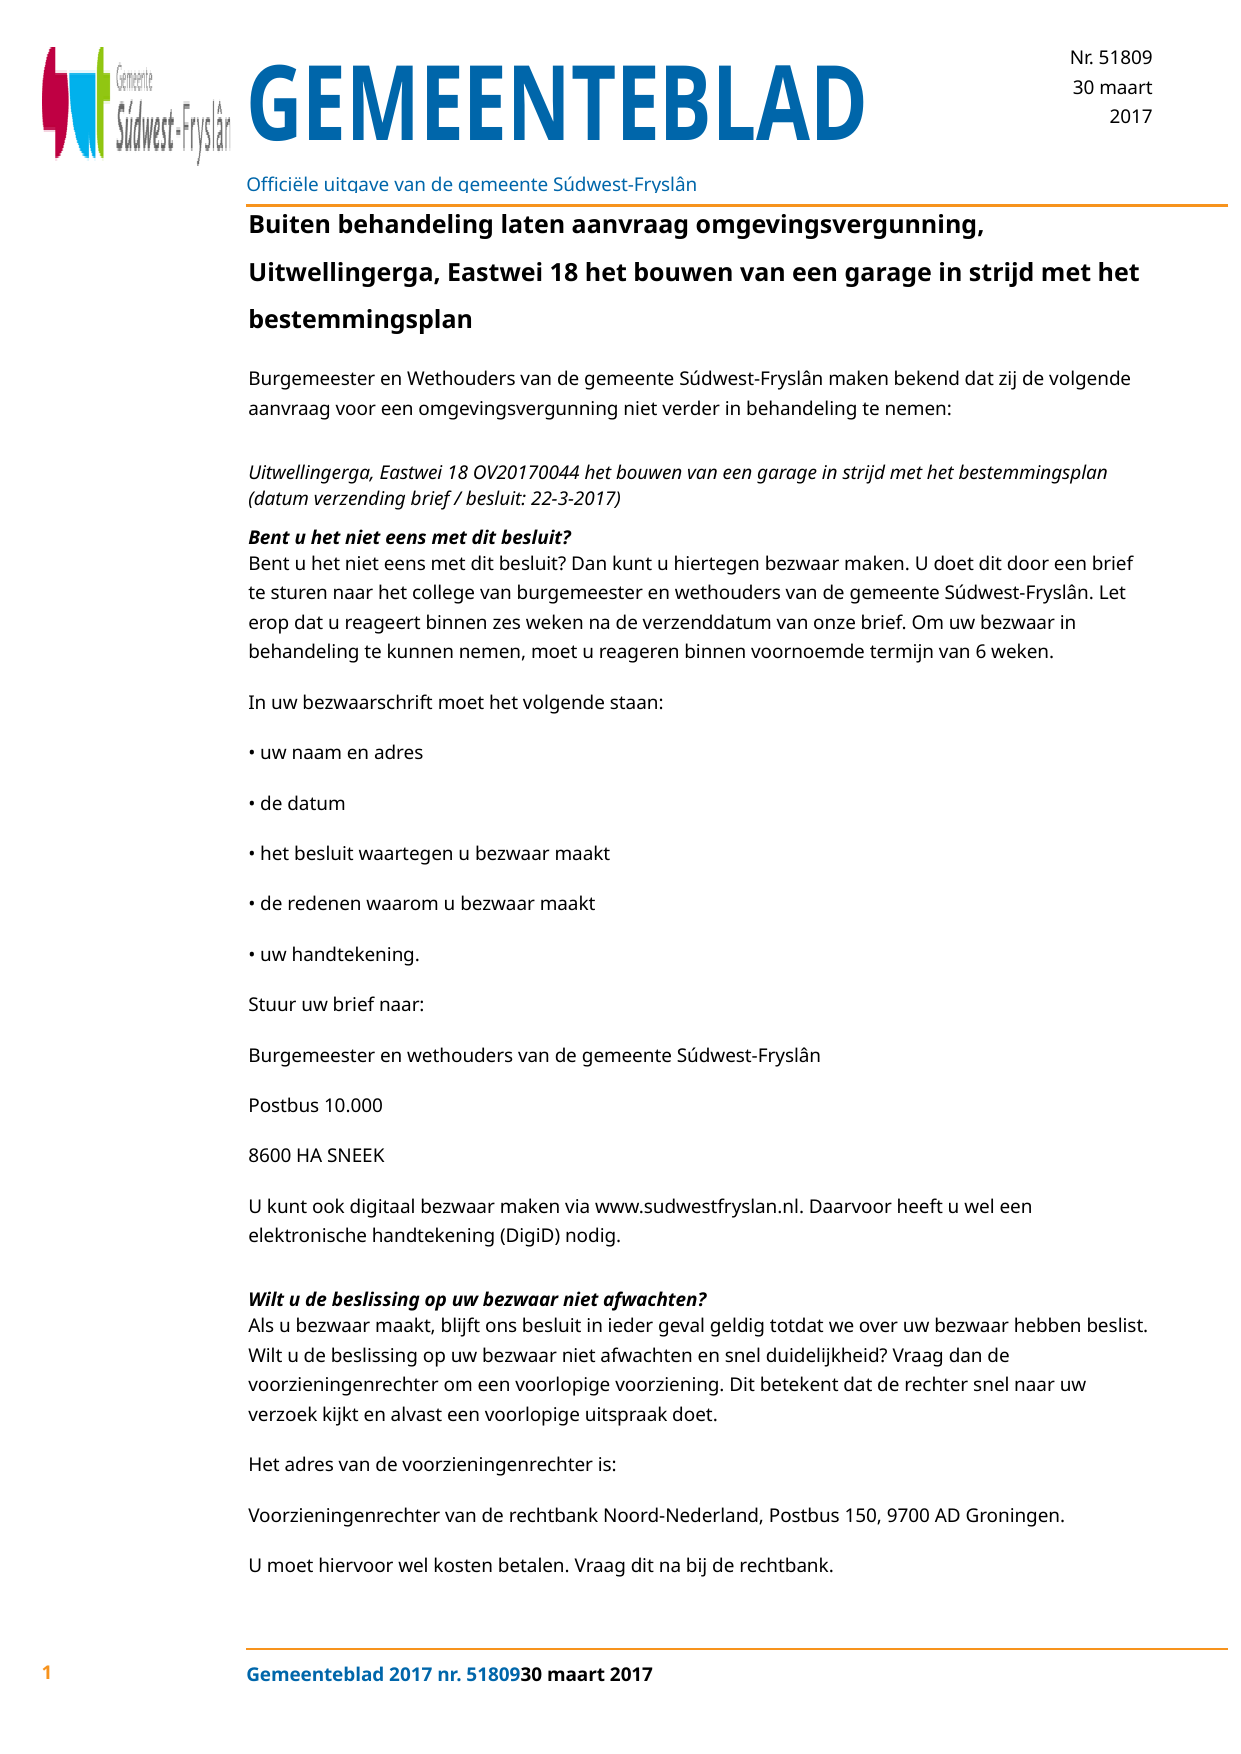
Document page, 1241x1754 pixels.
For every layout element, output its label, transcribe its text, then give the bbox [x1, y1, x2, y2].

text U moet hiervoor wel kosten betalen. Vraag dit na bij de rechtbank. [248, 1552, 1152, 1578]
text Burgemeester en wethouders van de gemeente Súdwest-Fryslân [248, 1042, 1152, 1068]
text • de redenen waarom u bezwaar maakt [248, 891, 1152, 916]
text Wilt u de beslissing op uw bezwaar niet afwachten? [248, 1287, 1152, 1312]
text U kunt ook digitaal bezwaar maken via www.sudwestfryslan.nl. Daarvoor heeft u wel een elektronische handtekening (DigiD) nodig. [248, 1193, 1152, 1248]
text Burgemeester en Wethouders van de gemeente Súdwest-Fryslân maken bekend dat zij de volgende aanvraag voor een omgevingsvergunning niet verder in behandeling te nemen: [248, 366, 1152, 421]
text 8600 HA SNEEK [248, 1143, 1152, 1168]
text • uw naam en adres [248, 739, 1152, 765]
text Stuur uw brief naar: [248, 991, 1152, 1017]
text Buiten behandeling laten aanvraag omgevingsvergunning, Uitwellingerga, Eastwei 18 het bouwen van een garage in strijd met het bestemmingsplan [248, 207, 1152, 336]
picture [41, 47, 231, 172]
text Bent u het niet eens met dit besluit? [248, 524, 1152, 550]
text Uitwellingerga, Eastwei 18 OV20170044 het bouwen van een garage in strijd met het bestemmingsplan (datum verzending brief / besluit: 22-3-2017) [248, 459, 1152, 511]
text In uw bezwaarschrift moet het volgende staan: [248, 689, 1152, 715]
text • het besluit waartegen u bezwaar maakt [248, 840, 1152, 866]
text Het adres van de voorzieningenrechter is: [248, 1452, 1152, 1477]
text • de datum [248, 790, 1152, 816]
text • uw handtekening. [248, 941, 1152, 967]
text Als u bezwaar maakt, blijft ons besluit in ieder geval geldig totdat we over uw bezwaar hebben beslist. Wilt u de beslissing op uw bezwaar niet afwachten en snel duidelijkheid? Vraag dan de voorzieningenrechter om een voorlopige voorziening. Dit betekent dat de rechter snel naar uw verzoek kijkt en alvast een voorlopige uitspraak doet. [248, 1312, 1152, 1427]
text Voorzieningenrechter van de rechtbank Noord-Nederland, Postbus 150, 9700 AD Groningen. [248, 1502, 1152, 1528]
text Postbus 10.000 [248, 1092, 1152, 1118]
text Bent u het niet eens met dit besluit? Dan kunt u hiertegen bezwaar maken. U doet dit door een brief te sturen naar het college van burgemeester en wethouders van de gemeente Súdwest-Fryslân. Let erop dat u reageert binnen zes weken na de verzenddatum van onze brief. Om uw bezwaar in behandeling te kunnen nemen, moet u reageren binnen voornoemde termijn van 6 weken. [248, 550, 1152, 664]
